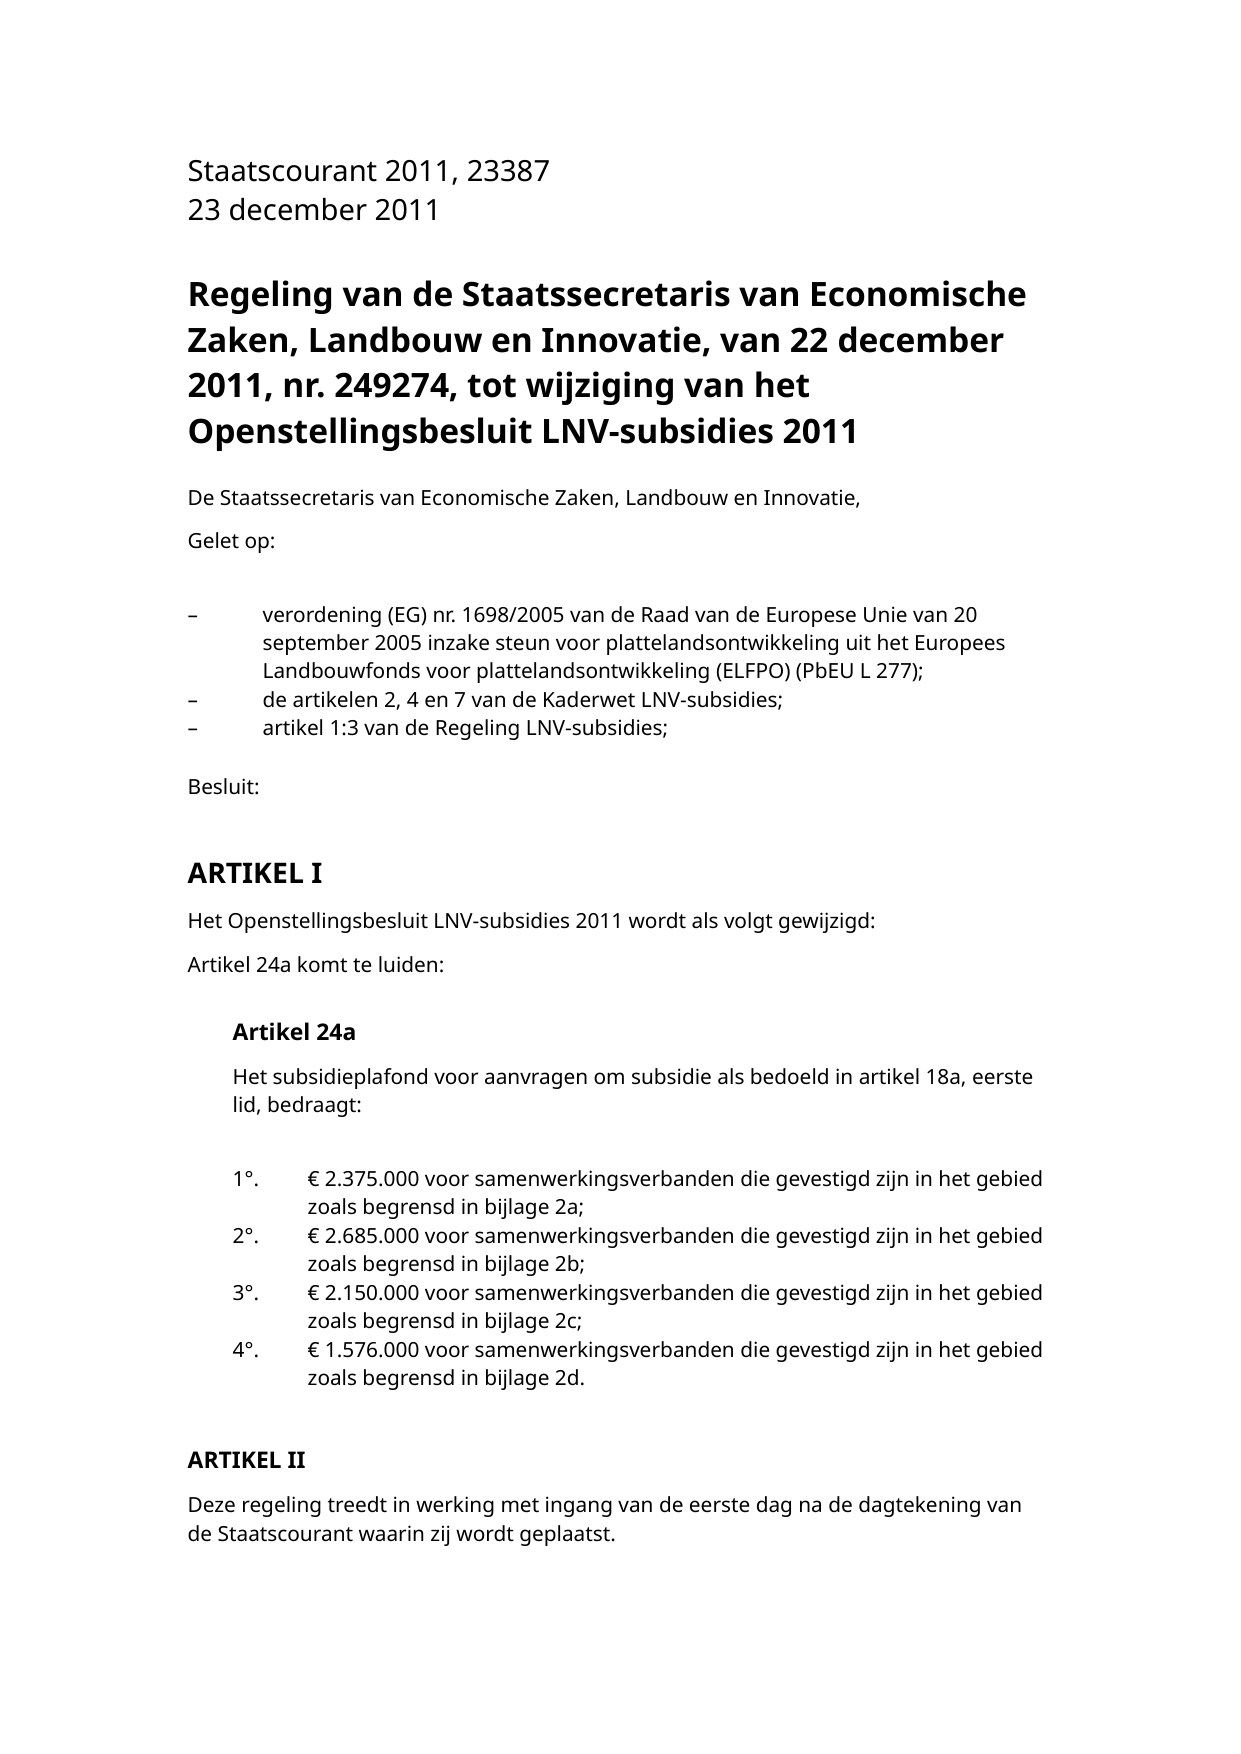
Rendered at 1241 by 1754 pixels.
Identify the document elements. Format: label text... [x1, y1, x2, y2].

subtitle ARTIKEL I [187, 853, 1053, 892]
subtitle ARTIKEL II [187, 1444, 1053, 1475]
text Artikel 24a komt te luiden: [187, 950, 1053, 978]
text Gelet op: [187, 526, 1053, 555]
text Het Openstellingsbesluit LNV-subsidies 2011 wordt als volgt gewijzigd: [187, 907, 1053, 935]
list € 1.576.000 voor samenwerkingsverbanden die gevestigd zijn in het gebied zoals begrensd in bijlage 2d. [232, 1335, 1053, 1392]
list € 2.685.000 voor samenwerkingsverbanden die gevestigd zijn in het gebied zoals begrensd in bijlage 2b; [232, 1221, 1053, 1278]
list € 2.375.000 voor samenwerkingsverbanden die gevestigd zijn in het gebied zoals begrensd in bijlage 2a; [232, 1164, 1053, 1221]
text 23 december 2011 [187, 190, 1053, 229]
subtitle Regeling van de Staatssecretaris van Economische Zaken, Landbouw en Innovatie, van 22 december 2011, nr. 249274, tot wijziging van het Openstellingsbesluit LNV-subsidies 2011 [187, 271, 1053, 453]
text Besluit: [187, 772, 1053, 800]
text Staatscourant 2011, 23387 [187, 150, 1053, 190]
text De Staatssecretaris van Economische Zaken, Landbouw en Innovatie, [187, 483, 1053, 511]
list € 2.150.000 voor samenwerkingsverbanden die gevestigd zijn in het gebied zoals begrensd in bijlage 2c; [232, 1278, 1053, 1335]
subtitle Artikel 24a [232, 1016, 1053, 1047]
text Het subsidieplafond voor aanvragen om subsidie als bedoeld in artikel 18a, eerste lid, bedraagt: [232, 1062, 1053, 1119]
list de artikelen 2, 4 en 7 van de Kaderwet LNV-subsidies; [187, 685, 1053, 713]
list verordening (EG) nr. 1698/2005 van de Raad van de Europese Unie van 20 september 2005 inzake steun voor plattelandsontwikkeling uit het Europees Landbouwfonds voor plattelandsontwikkeling (ELFPO) (PbEU L 277); [187, 600, 1053, 685]
text Deze regeling treedt in werking met ingang van de eerste dag na de dagtekening van de Staatscourant waarin zij wordt geplaatst. [187, 1490, 1053, 1547]
list artikel 1:3 van de Regeling LNV-subsidies; [187, 713, 1053, 742]
